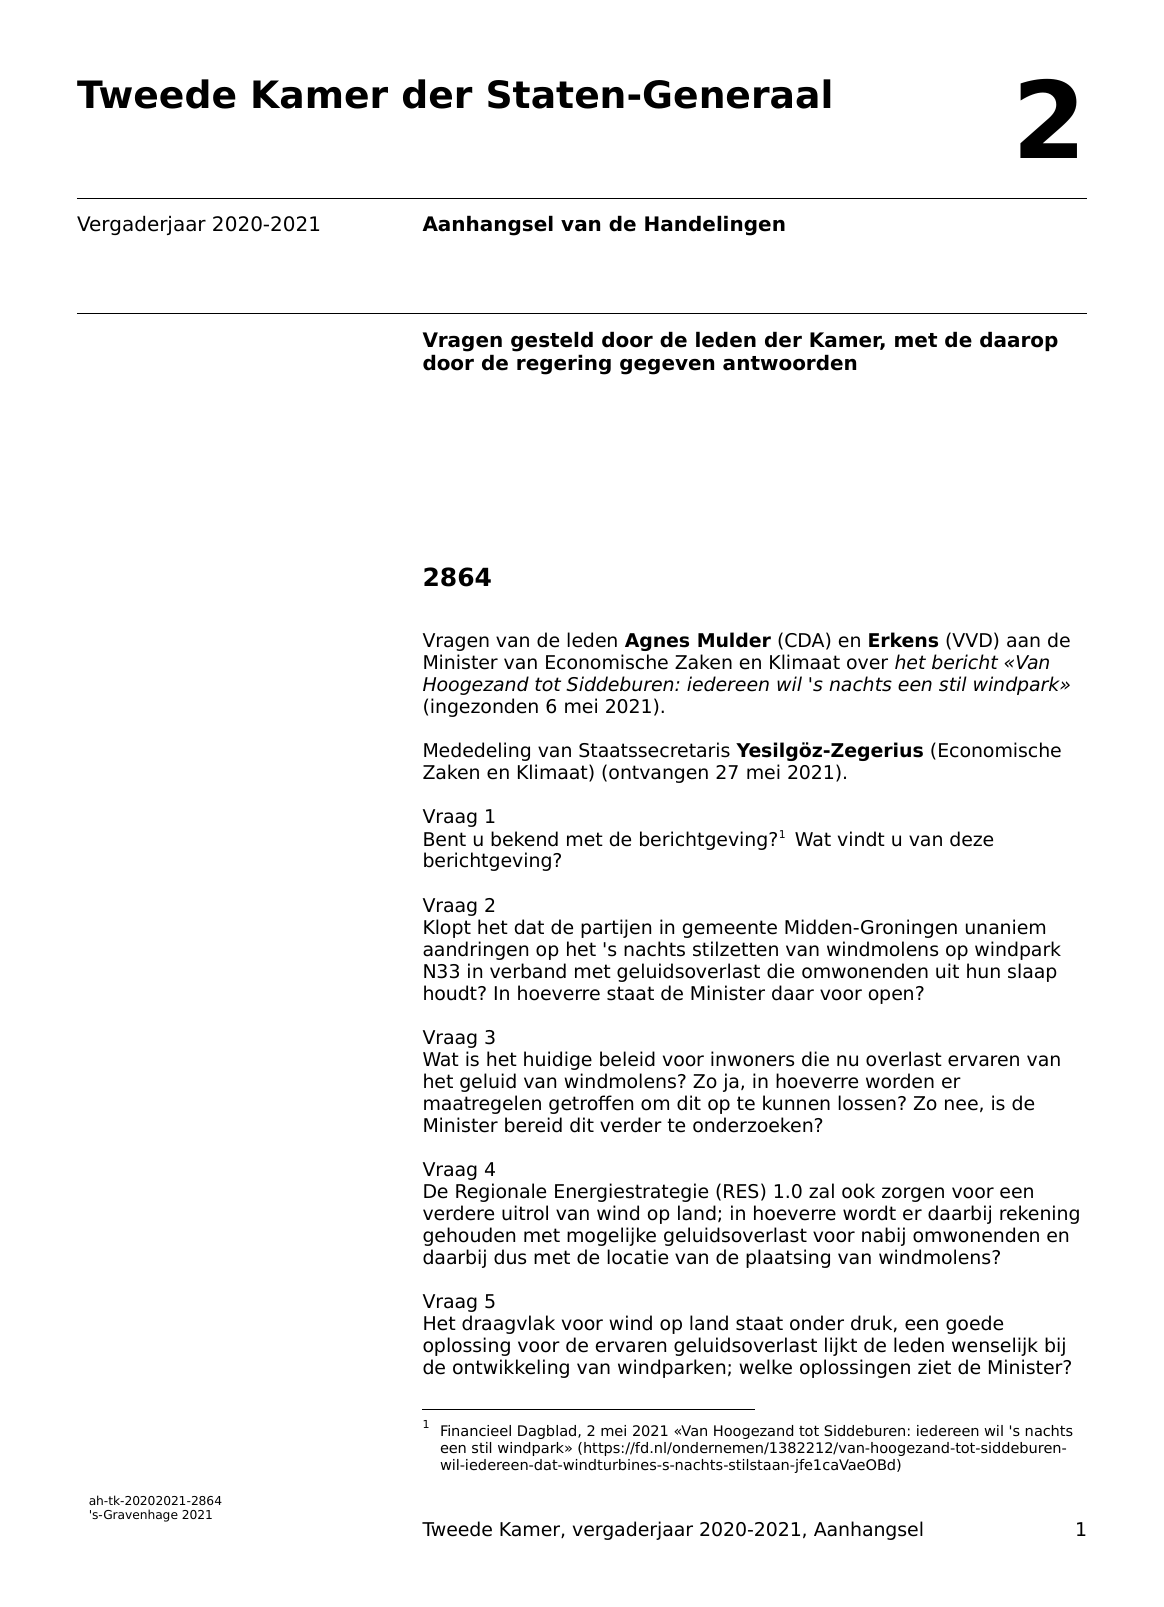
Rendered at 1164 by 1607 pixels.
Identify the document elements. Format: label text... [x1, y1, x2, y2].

table_header Tweede Kamer der Staten-Generaal [77, 59, 886, 198]
table_header 2 [886, 59, 1087, 198]
text Bent u bekend met de berichtgeving? Wat vindt u van deze berichtgeving? [422, 828, 1087, 872]
text Het draagvlak voor wind op land staat onder druk, een goede oplossing voor de ervaren geluidsoverlast lijkt de leden wenselijk bij de ontwikkeling van windparken; welke oplossingen ziet de Minister? [422, 1313, 1087, 1379]
text Vragen van de leden Agnes Mulder (CDA) en Erkens (VVD) aan de Minister van Economische Zaken en Klimaat over het bericht «Van Hoogezand tot Siddeburen: iedereen wil 's nachts een stil windpark» (ingezonden 6 mei 2021). [422, 630, 1087, 718]
text 's-Gravenhage 2021 [88, 1508, 323, 1522]
text Vraag 5 [422, 1291, 1087, 1313]
table_cell Aanhangsel van de Handelingen [422, 199, 1087, 313]
text 2864 [422, 563, 1087, 592]
text ah-tk-20202021-2864 [88, 1494, 323, 1508]
text Vraag 2 [422, 894, 1087, 917]
text De Regionale Energiestrategie (RES) 1.0 zal ook zorgen voor een verdere uitrol van wind op land; in hoeverre wordt er daarbij rekening gehouden met mogelijke geluidsoverlast voor nabij omwonenden en daarbij dus met de locatie van de plaatsing van windmolens? [422, 1181, 1087, 1269]
text Wat is het huidige beleid voor inwoners die nu overlast ervaren van het geluid van windmolens? Zo ja, in hoeverre worden er maatregelen getroffen om dit op te kunnen lossen? Zo nee, is de Minister bereid dit verder te onderzoeken? [422, 1049, 1087, 1137]
text Klopt het dat de partijen in gemeente Midden-Groningen unaniem aandringen op het 's nachts stilzetten van windmolens op windpark N33 in verband met geluidsoverlast die omwonenden uit hun slaap houdt? In hoeverre staat de Minister daar voor open? [422, 917, 1087, 1004]
text Vraag 3 [422, 1027, 1087, 1049]
table_cell Vergaderjaar 2020-2021 [77, 199, 422, 313]
text Financieel Dagblad, 2 mei 2021 «Van Hoogezand tot Siddeburen: iedereen wil 's nachts een stil windpark» (https://fd.nl/ondernemen/1382212/van-hoogezand-tot-siddeburen-wil-iedereen-dat-windturbines-s-nachts-stilstaan-jfe1caVaeOBd) [422, 1418, 1087, 1474]
text Vraag 4 [422, 1159, 1087, 1181]
table_cell [77, 314, 422, 375]
text Mededeling van Staatssecretaris Yesilgöz-Zegerius (Economische Zaken en Klimaat) (ontvangen 27 mei 2021). [422, 740, 1087, 784]
table_cell Vragen gesteld door de leden der Kamer, met de daarop door de regering gegeven antwoorden [422, 314, 1087, 375]
text Vraag 1 [422, 806, 1087, 828]
